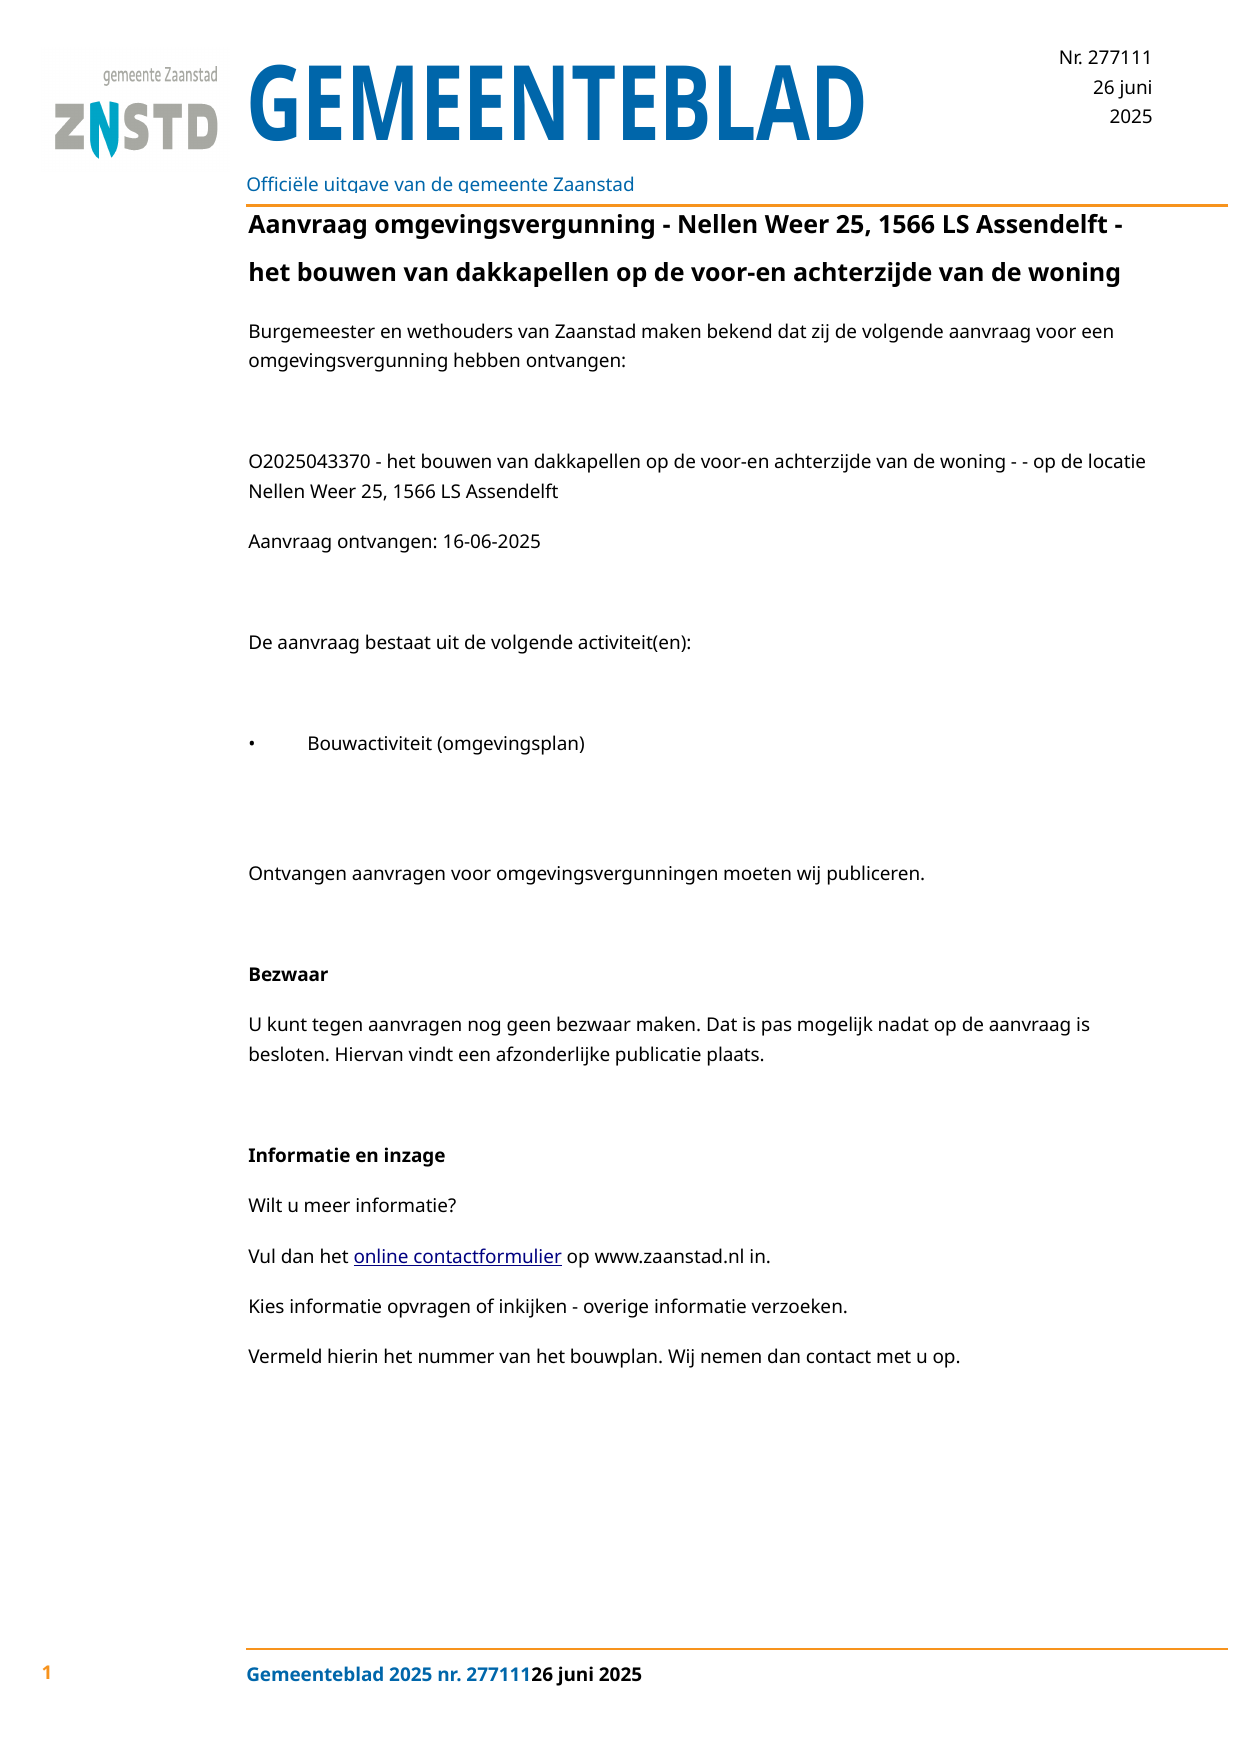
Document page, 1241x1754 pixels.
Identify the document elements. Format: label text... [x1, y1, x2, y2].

text Kies informatie opvragen of inkijken - overige informatie verzoeken. [248, 1293, 1152, 1319]
text Vermeld hierin het nummer van het bouwplan. Wij nemen dan contact met u op. [248, 1344, 1152, 1369]
text De aanvraag bestaat uit de volgende activiteit(en): [248, 629, 1152, 655]
text O2025043370 - het bouwen van dakkapellen op de voor-en achterzijde van de woning - - op de locatie Nellen Weer 25, 1566 LS Assendelft [248, 448, 1152, 504]
text Ontvangen aanvragen voor omgevingsvergunningen moeten wij publiceren. [248, 860, 1152, 886]
list Bouwactiviteit (omgevingsplan) [248, 730, 1152, 756]
text Bezwaar [248, 961, 1152, 987]
text Burgemeester en wethouders van Zaanstad maken bekend dat zij de volgende aanvraag voor een omgevingsvergunning hebben ontvangen: [248, 318, 1152, 373]
picture [41, 47, 231, 172]
text Wilt u meer informatie? [248, 1192, 1152, 1218]
text U kunt tegen aanvragen nog geen bezwaar maken. Dat is pas mogelijk nadat op de aanvraag is besloten. Hiervan vindt een afzonderlijke publicatie plaats. [248, 1012, 1152, 1067]
text Aanvraag ontvangen: 16-06-2025 [248, 528, 1152, 554]
text Aanvraag omgevingsvergunning - Nellen Weer 25, 1566 LS Assendelft - het bouwen van dakkapellen op de voor-en achterzijde van de woning [248, 207, 1152, 288]
text Vul dan het online contactformulier op www.zaanstad.nl in. [248, 1243, 1152, 1269]
text Informatie en inzage [248, 1142, 1152, 1168]
